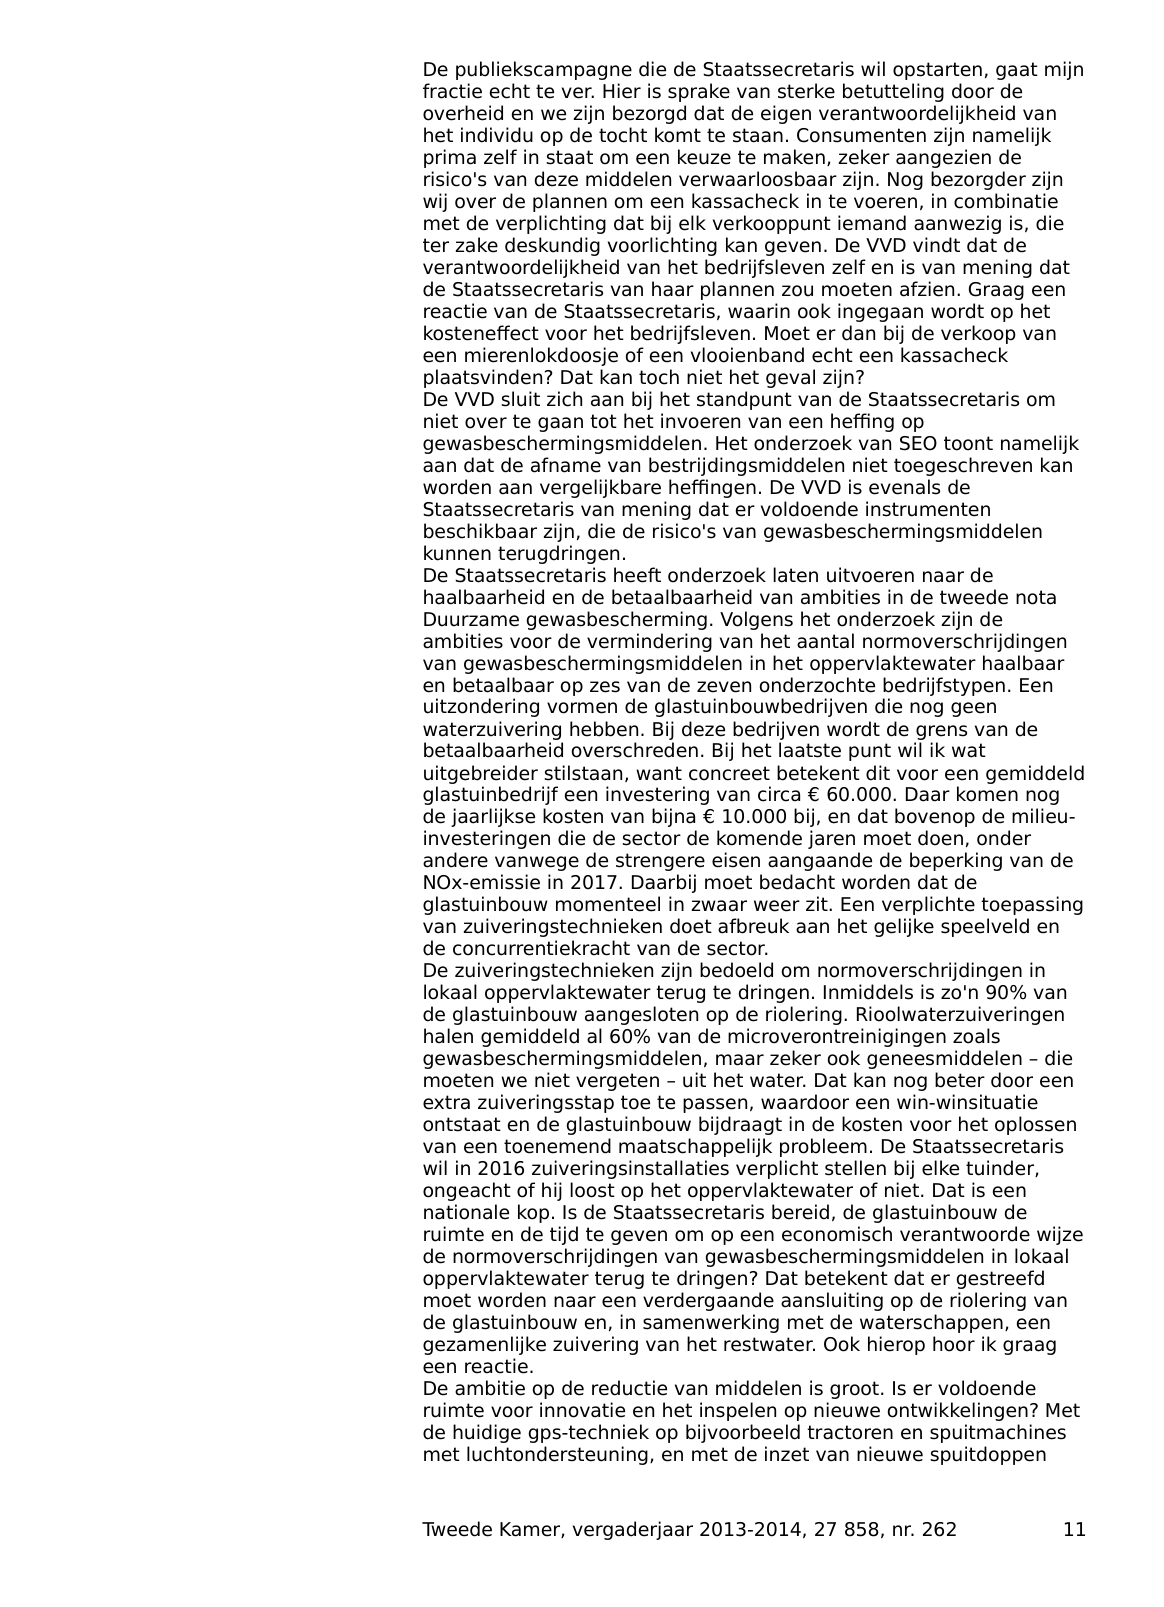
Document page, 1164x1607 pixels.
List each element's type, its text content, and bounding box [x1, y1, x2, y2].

text De ambitie op de reductie van middelen is groot. Is er voldoende ruimte voor innovatie en het inspelen op nieuwe ontwikkelingen? Met de huidige gps-techniek op bijvoorbeeld tractoren en spuitmachines met luchtondersteuning, en met de inzet van nieuwe spuitdoppen [422, 1378, 1087, 1466]
text De VVD sluit zich aan bij het standpunt van de Staatssecretaris om niet over te gaan tot het invoeren van een heffing op gewasbeschermingsmiddelen. Het onderzoek van SEO toont namelijk aan dat de afname van bestrijdingsmiddelen niet toegeschreven kan worden aan vergelijkbare heffingen. De VVD is evenals de Staatssecretaris van mening dat er voldoende instrumenten beschikbaar zijn, die de risico's van gewasbeschermingsmiddelen kunnen terugdringen. [422, 389, 1087, 564]
text De zuiveringstechnieken zijn bedoeld om normoverschrijdingen in lokaal oppervlaktewater terug te dringen. Inmiddels is zo'n 90% van de glastuinbouw aangesloten op de riolering. Rioolwaterzuiveringen halen gemiddeld al 60% van de microverontreinigingen zoals gewasbeschermingsmiddelen, maar zeker ook geneesmiddelen – die moeten we niet vergeten – uit het water. Dat kan nog beter door een extra zuiveringsstap toe te passen, waardoor een win-winsituatie ontstaat en de glastuinbouw bijdraagt in de kosten voor het oplossen van een toenemend maatschappelijk probleem. De Staatssecretaris wil in 2016 zuiveringsinstallaties verplicht stellen bij elke tuinder, ongeacht of hij loost op het oppervlaktewater of niet. Dat is een nationale kop. Is de Staatssecretaris bereid, de glastuinbouw de ruimte en de tijd te geven om op een economisch verantwoorde wijze de normoverschrijdingen van gewasbeschermingsmiddelen in lokaal oppervlaktewater terug te dringen? Dat betekent dat er gestreefd moet worden naar een verdergaande aansluiting op de riolering van de glastuinbouw en, in samenwerking met de waterschappen, een gezamenlijke zuivering van het restwater. Ook hierop hoor ik graag een reactie. [422, 960, 1087, 1378]
text De publiekscampagne die de Staatssecretaris wil opstarten, gaat mijn fractie echt te ver. Hier is sprake van sterke betutteling door de overheid en we zijn bezorgd dat de eigen verantwoordelijkheid van het individu op de tocht komt te staan. Consumenten zijn namelijk prima zelf in staat om een keuze te maken, zeker aangezien de risico's van deze middelen verwaarloosbaar zijn. Nog bezorgder zijn wij over de plannen om een kassacheck in te voeren, in combinatie met de verplichting dat bij elk verkooppunt iemand aanwezig is, die ter zake deskundig voorlichting kan geven. De VVD vindt dat de verantwoordelijkheid van het bedrijfsleven zelf en is van mening dat de Staatssecretaris van haar plannen zou moeten afzien. Graag een reactie van de Staatssecretaris, waarin ook ingegaan wordt op het kosteneffect voor het bedrijfsleven. Moet er dan bij de verkoop van een mierenlokdoosje of een vlooienband echt een kassacheck plaatsvinden? Dat kan toch niet het geval zijn? [422, 59, 1087, 389]
text De Staatssecretaris heeft onderzoek laten uitvoeren naar de haalbaarheid en de betaalbaarheid van ambities in de tweede nota Duurzame gewasbescherming. Volgens het onderzoek zijn de ambities voor de vermindering van het aantal normoverschrijdingen van gewasbeschermingsmiddelen in het oppervlaktewater haalbaar en betaalbaar op zes van de zeven onderzochte bedrijfstypen. Een uitzondering vormen de glastuinbouwbedrijven die nog geen waterzuivering hebben. Bij deze bedrijven wordt de grens van de betaalbaarheid overschreden. Bij het laatste punt wil ik wat uitgebreider stilstaan, want concreet betekent dit voor een gemiddeld glastuinbedrijf een investering van circa € 60.000. Daar komen nog de jaarlijkse kosten van bijna € 10.000 bij, en dat bovenop de milieu-investeringen die de sector de komende jaren moet doen, onder andere vanwege de strengere eisen aangaande de beperking van de NOx-emissie in 2017. Daarbij moet bedacht worden dat de glastuinbouw momenteel in zwaar weer zit. Een verplichte toepassing van zuiveringstechnieken doet afbreuk aan het gelijke speelveld en de concurrentiekracht van de sector. [422, 564, 1087, 960]
